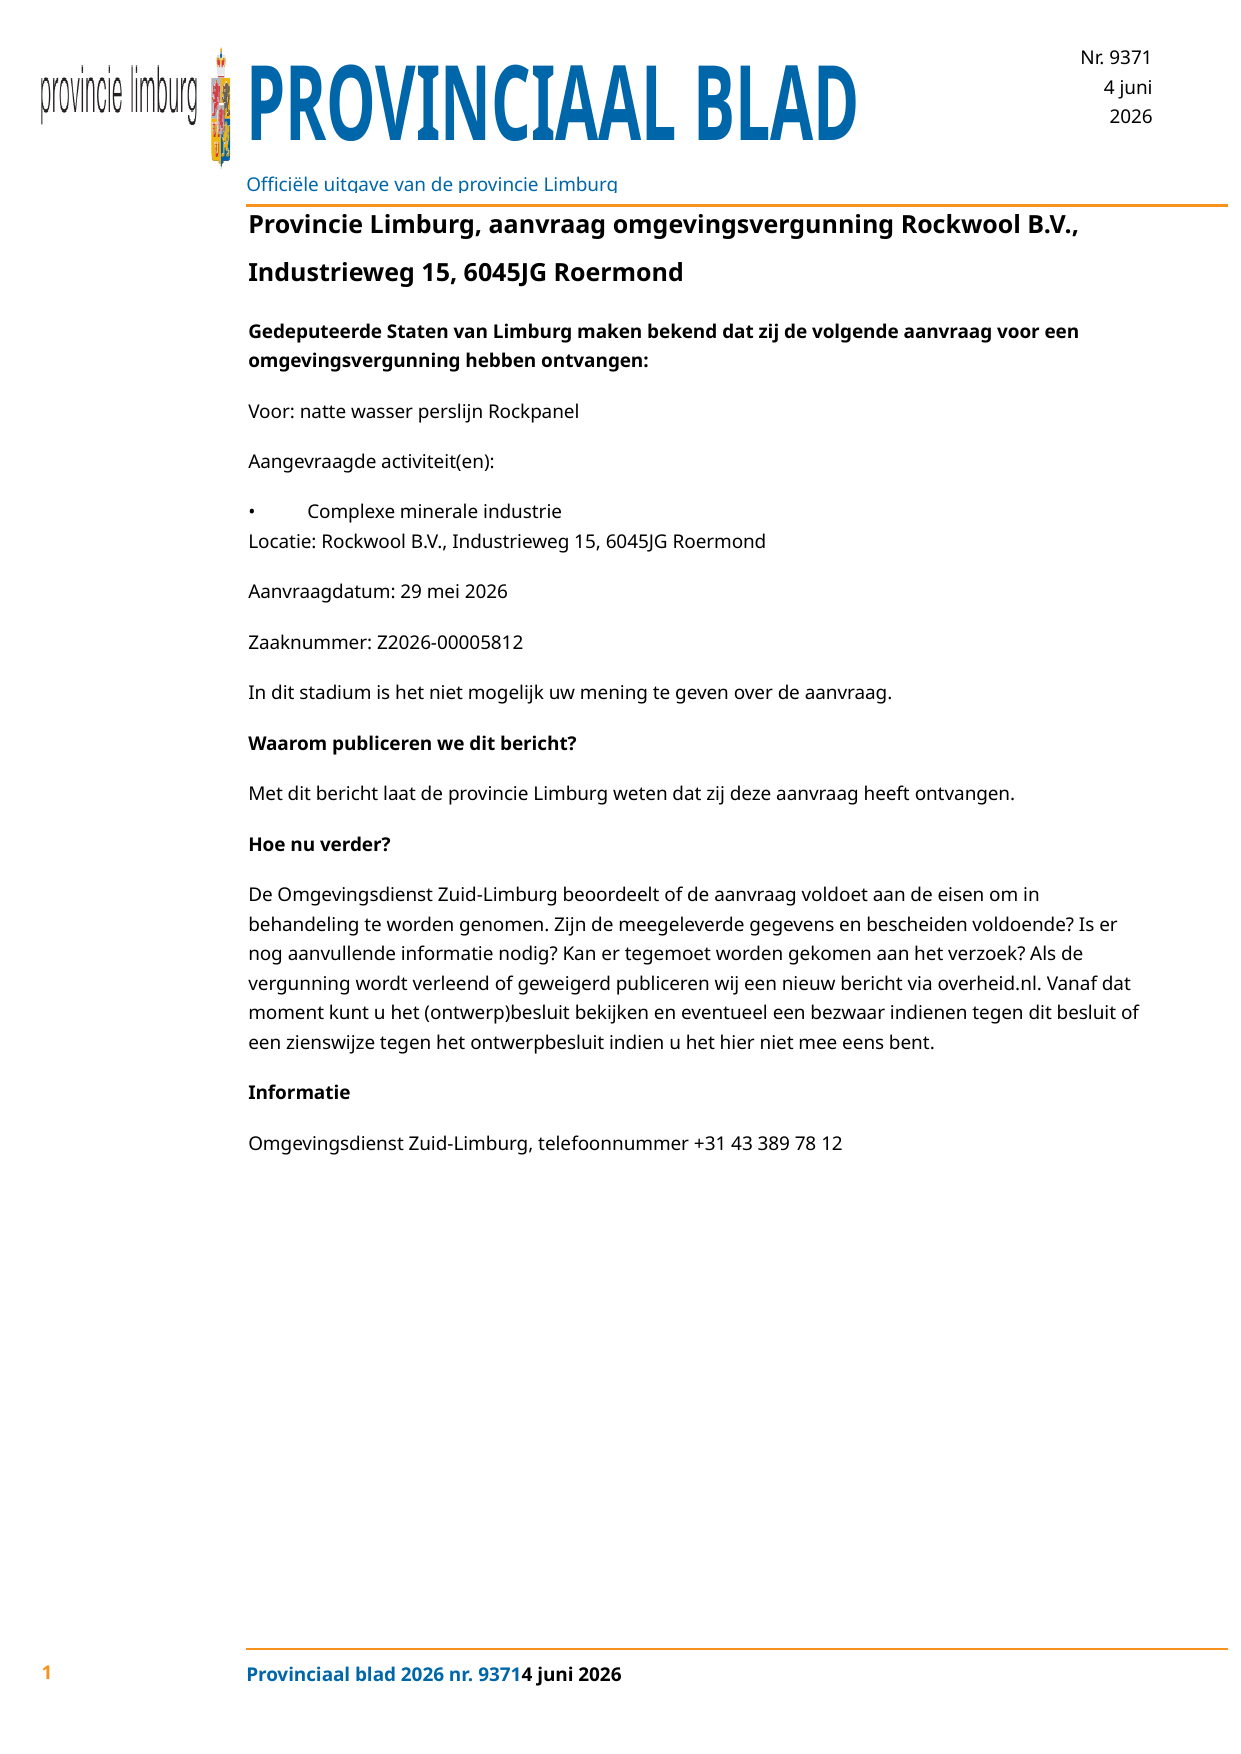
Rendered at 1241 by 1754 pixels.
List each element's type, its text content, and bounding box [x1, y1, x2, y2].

text Aangevraagde activiteit(en): [248, 448, 1152, 474]
text Waarom publiceren we dit bericht? [248, 730, 1152, 756]
text Voor: natte wasser perslijn Rockpanel [248, 398, 1152, 424]
text Locatie: Rockwool B.V., Industrieweg 15, 6045JG Roermond [248, 528, 1152, 554]
text Zaaknummer: Z2026-00005812 [248, 629, 1152, 655]
text Provincie Limburg, aanvraag omgevingsvergunning Rockwool B.V., Industrieweg 15, 6045JG Roermond [248, 207, 1152, 288]
text Omgevingsdienst Zuid-Limburg, telefoonnummer +31 43 389 78 12 [248, 1130, 1152, 1156]
text Met dit bericht laat de provincie Limburg weten dat zij deze aanvraag heeft ontvangen. [248, 780, 1152, 806]
list Complexe minerale industrie [248, 499, 1152, 524]
text Informatie [248, 1079, 1152, 1105]
text De Omgevingsdienst Zuid-Limburg beoordeelt of de aanvraag voldoet aan de eisen om in behandeling te worden genomen. Zijn de meegeleverde gegevens en bescheiden voldoende? Is er nog aanvullende informatie nodig? Kan er tegemoet worden gekomen aan het verzoek? Als de vergunning wordt verleend of geweigerd publiceren wij een nieuw bericht via overheid.nl. Vanaf dat moment kunt u het (ontwerp)besluit bekijken en eventueel een bezwaar indienen tegen dit besluit of een zienswijze tegen het ontwerpbesluit indien u het hier niet mee eens bent. [248, 881, 1152, 1055]
text Hoe nu verder? [248, 831, 1152, 857]
picture [41, 47, 231, 172]
text Gedeputeerde Staten van Limburg maken bekend dat zij de volgende aanvraag voor een omgevingsvergunning hebben ontvangen: [248, 318, 1152, 373]
text Aanvraagdatum: 29 mei 2026 [248, 579, 1152, 604]
text In dit stadium is het niet mogelijk uw mening te geven over de aanvraag. [248, 679, 1152, 705]
